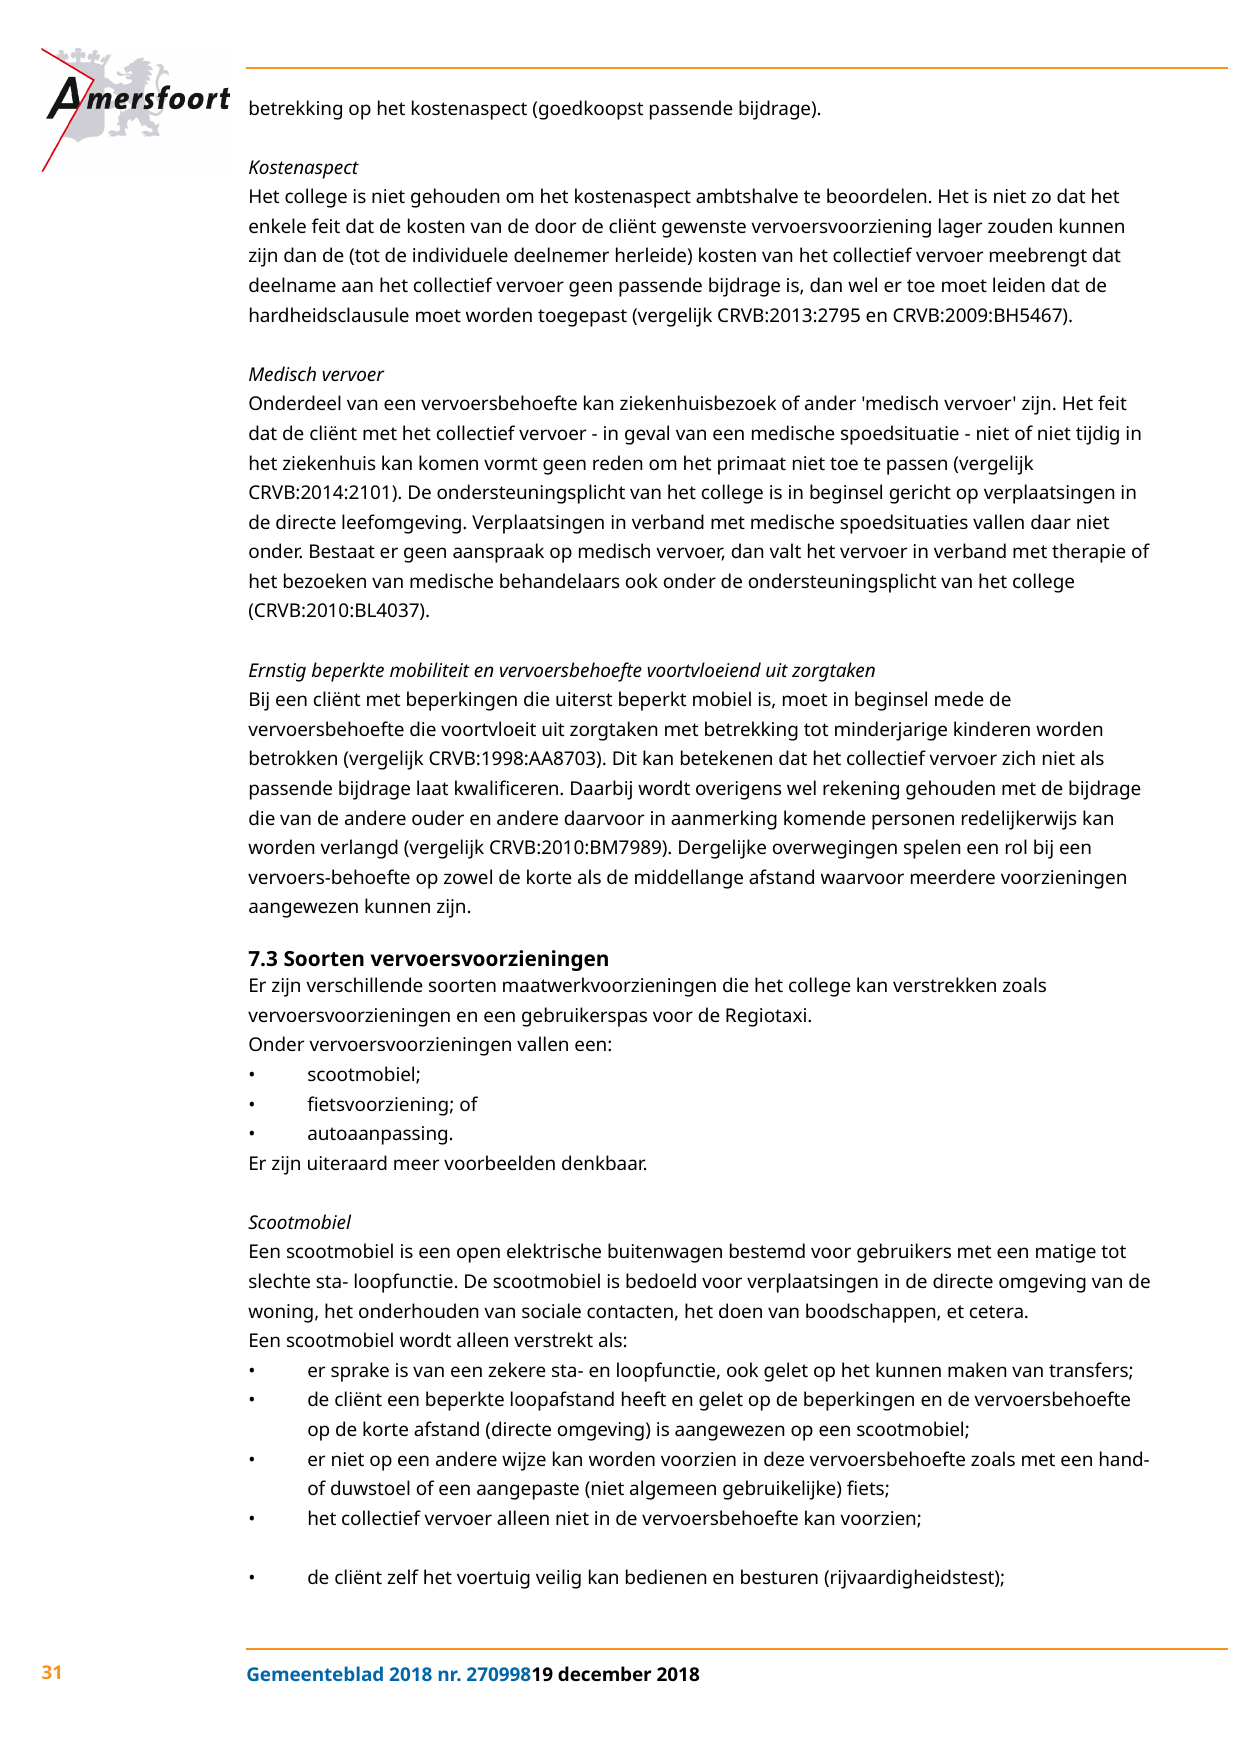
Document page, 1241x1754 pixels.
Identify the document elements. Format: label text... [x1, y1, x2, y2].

list het collectief vervoer alleen niet in de vervoersbehoefte kan voorzien; [248, 1505, 1152, 1531]
text Bij een cliënt met beperkingen die uiterst beperkt mobiel is, moet in beginsel mede de vervoersbehoefte die voortvloeit uit zorgtaken met betrekking tot minderjarige kinderen worden betrokken (vergelijk CRVB:1998:AA8703). Dit kan betekenen dat het collectief vervoer zich niet als passende bijdrage laat kwalificeren. Daarbij wordt overigens wel rekening gehouden met de bijdrage die van de andere ouder en andere daarvoor in aanmerking komende personen redelijkerwijs kan worden verlangd (vergelijk CRVB:2010:BM7989). Dergelijke overwegingen spelen een rol bij een vervoers-behoefte op zowel de korte als de middellange afstand waarvoor meerdere voorzieningen aangewezen kunnen zijn. [248, 686, 1152, 919]
list scootmobiel; [248, 1061, 1152, 1087]
text Er zijn uiteraard meer voorbeelden denkbaar. [248, 1150, 1152, 1176]
text Onder vervoersvoorzieningen vallen een: [248, 1032, 1152, 1057]
list autoaanpassing. [248, 1120, 1152, 1146]
text Scootmobiel [248, 1209, 1152, 1235]
text Medisch vervoer [248, 361, 1152, 387]
text Er zijn verschillende soorten maatwerkvoorzieningen die het college kan verstrekken zoals vervoersvoorzieningen en een gebruikerspas voor de Regiotaxi. [248, 972, 1152, 1028]
list er niet op een andere wijze kan worden voorzien in deze vervoersbehoefte zoals met een hand- of duwstoel of een aangepaste (niet algemeen gebruikelijke) fiets; [248, 1446, 1152, 1501]
list er sprake is van een zekere sta- en loopfunctie, ook gelet op het kunnen maken van transfers; [248, 1357, 1152, 1383]
list de cliënt een beperkte loopafstand heeft en gelet op de beperkingen en de vervoersbehoefte op de korte afstand (directe omgeving) is aangewezen op een scootmobiel; [248, 1387, 1152, 1442]
text Onderdeel van een vervoersbehoefte kan ziekenhuisbezoek of ander 'medisch vervoer' zijn. Het feit dat de cliënt met het collectief vervoer - in geval van een medische spoedsituatie - niet of niet tijdig in het ziekenhuis kan komen vormt geen reden om het primaat niet toe te passen (vergelijk CRVB:2014:2101). De ondersteuningsplicht van het college is in beginsel gericht op verplaatsingen in de directe leefomgeving. Verplaatsingen in verband met medische spoedsituaties vallen daar niet onder. Bestaat er geen aanspraak op medisch vervoer, dan valt het vervoer in verband met therapie of het bezoeken van medische behandelaars ook onder de ondersteuningsplicht van het college (CRVB:2010:BL4037). [248, 391, 1152, 623]
list de cliënt zelf het voertuig veilig kan bedienen en besturen (rijvaardigheidstest); [248, 1564, 1152, 1590]
list fietsvoorziening; of [248, 1091, 1152, 1116]
text Een scootmobiel is een open elektrische buitenwagen bestemd voor gebruikers met een matige tot slechte sta- loopfunctie. De scootmobiel is bedoeld voor verplaatsingen in de directe omgeving van de woning, het onderhouden van sociale contacten, het doen van boodschappen, et cetera. [248, 1239, 1152, 1323]
text Het college is niet gehouden om het kostenaspect ambtshalve te beoordelen. Het is niet zo dat het enkele feit dat de kosten van de door de cliënt gewenste vervoersvoorziening lager zouden kunnen zijn dan de (tot de individuele deelnemer herleide) kosten van het collectief vervoer meebrengt dat deelname aan het collectief vervoer geen passende bijdrage is, dan wel er toe moet leiden dat de hardheidsclausule moet worden toegepast (vergelijk CRVB:2013:2795 en CRVB:2009:BH5467). [248, 183, 1152, 328]
text 7.3 Soorten vervoersvoorzieningen [248, 944, 1152, 972]
text betrekking op het kostenaspect (goedkoopst passende bijdrage). [248, 95, 1152, 121]
text Ernstig beperkte mobiliteit en vervoersbehoefte voortvloeiend uit zorgtaken [248, 657, 1152, 683]
picture [41, 47, 231, 172]
text Kostenaspect [248, 154, 1152, 180]
text Een scootmobiel wordt alleen verstrekt als: [248, 1327, 1152, 1353]
